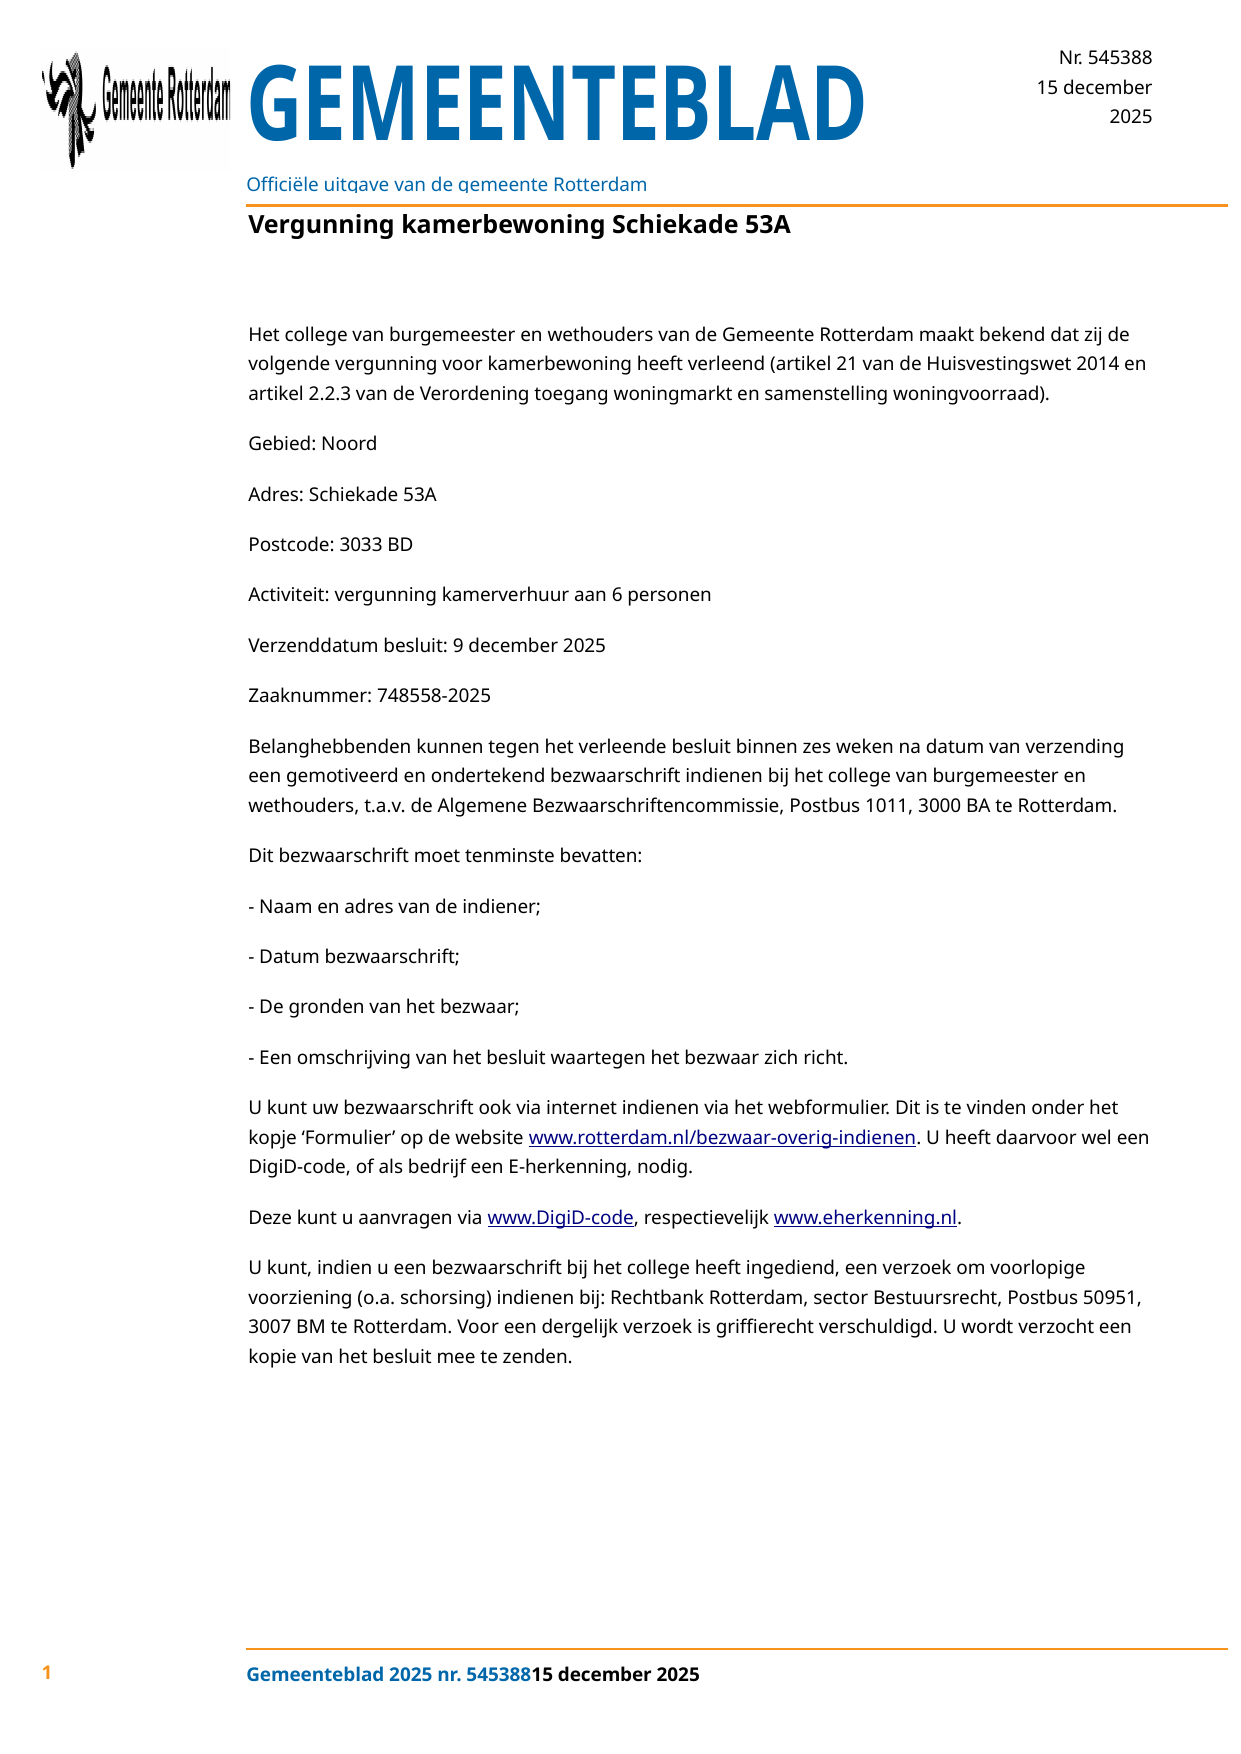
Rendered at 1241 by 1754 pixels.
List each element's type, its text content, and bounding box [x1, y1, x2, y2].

text Deze kunt u aanvragen via www.DigiD-code, respectievelijk www.eherkenning.nl. [248, 1204, 1152, 1230]
text Verzenddatum besluit: 9 december 2025 [248, 632, 1152, 658]
text - De gronden van het bezwaar; [248, 994, 1152, 1019]
picture [41, 47, 231, 172]
text - Een omschrijving van het besluit waartegen het bezwaar zich richt. [248, 1044, 1152, 1070]
text Postcode: 3033 BD [248, 531, 1152, 557]
text Zaaknummer: 748558-2025 [248, 682, 1152, 708]
text U kunt, indien u een bezwaarschrift bij het college heeft ingediend, een verzoek om voorlopige voorziening (o.a. schorsing) indienen bij: Rechtbank Rotterdam, sector Bestuursrecht, Postbus 50951, 3007 BM te Rotterdam. Voor een dergelijk verzoek is griffierecht verschuldigd. U wordt verzocht een kopie van het besluit mee te zenden. [248, 1254, 1152, 1369]
text Activiteit: vergunning kamerverhuur aan 6 personen [248, 582, 1152, 607]
text U kunt uw bezwaarschrift ook via internet indienen via het webformulier. Dit is te vinden onder het kopje ‘Formulier’ op de website www.rotterdam.nl/bezwaar-overig-indienen. U heeft daarvoor wel een DigiD-code, of als bedrijf een E-herkenning, nodig. [248, 1094, 1152, 1179]
text - Datum bezwaarschrift; [248, 943, 1152, 969]
text - Naam en adres van de indiener; [248, 893, 1152, 918]
text Adres: Schiekade 53A [248, 481, 1152, 506]
text Het college van burgemeester en wethouders van de Gemeente Rotterdam maakt bekend dat zij de volgende vergunning voor kamerbewoning heeft verleend (artikel 21 van de Huisvestingswet 2014 en artikel 2.2.3 van de Verordening toegang woningmarkt en samenstelling woningvoorraad). [248, 321, 1152, 406]
text Dit bezwaarschrift moet tenminste bevatten: [248, 842, 1152, 868]
text Vergunning kamerbewoning Schiekade 53A [248, 207, 1152, 241]
text Belanghebbenden kunnen tegen het verleende besluit binnen zes weken na datum van verzending een gemotiveerd en ondertekend bezwaarschrift indienen bij het college van burgemeester en wethouders, t.a.v. de Algemene Bezwaarschriftencommissie, Postbus 1011, 3000 BA te Rotterdam. [248, 733, 1152, 818]
text Gebied: Noord [248, 430, 1152, 456]
